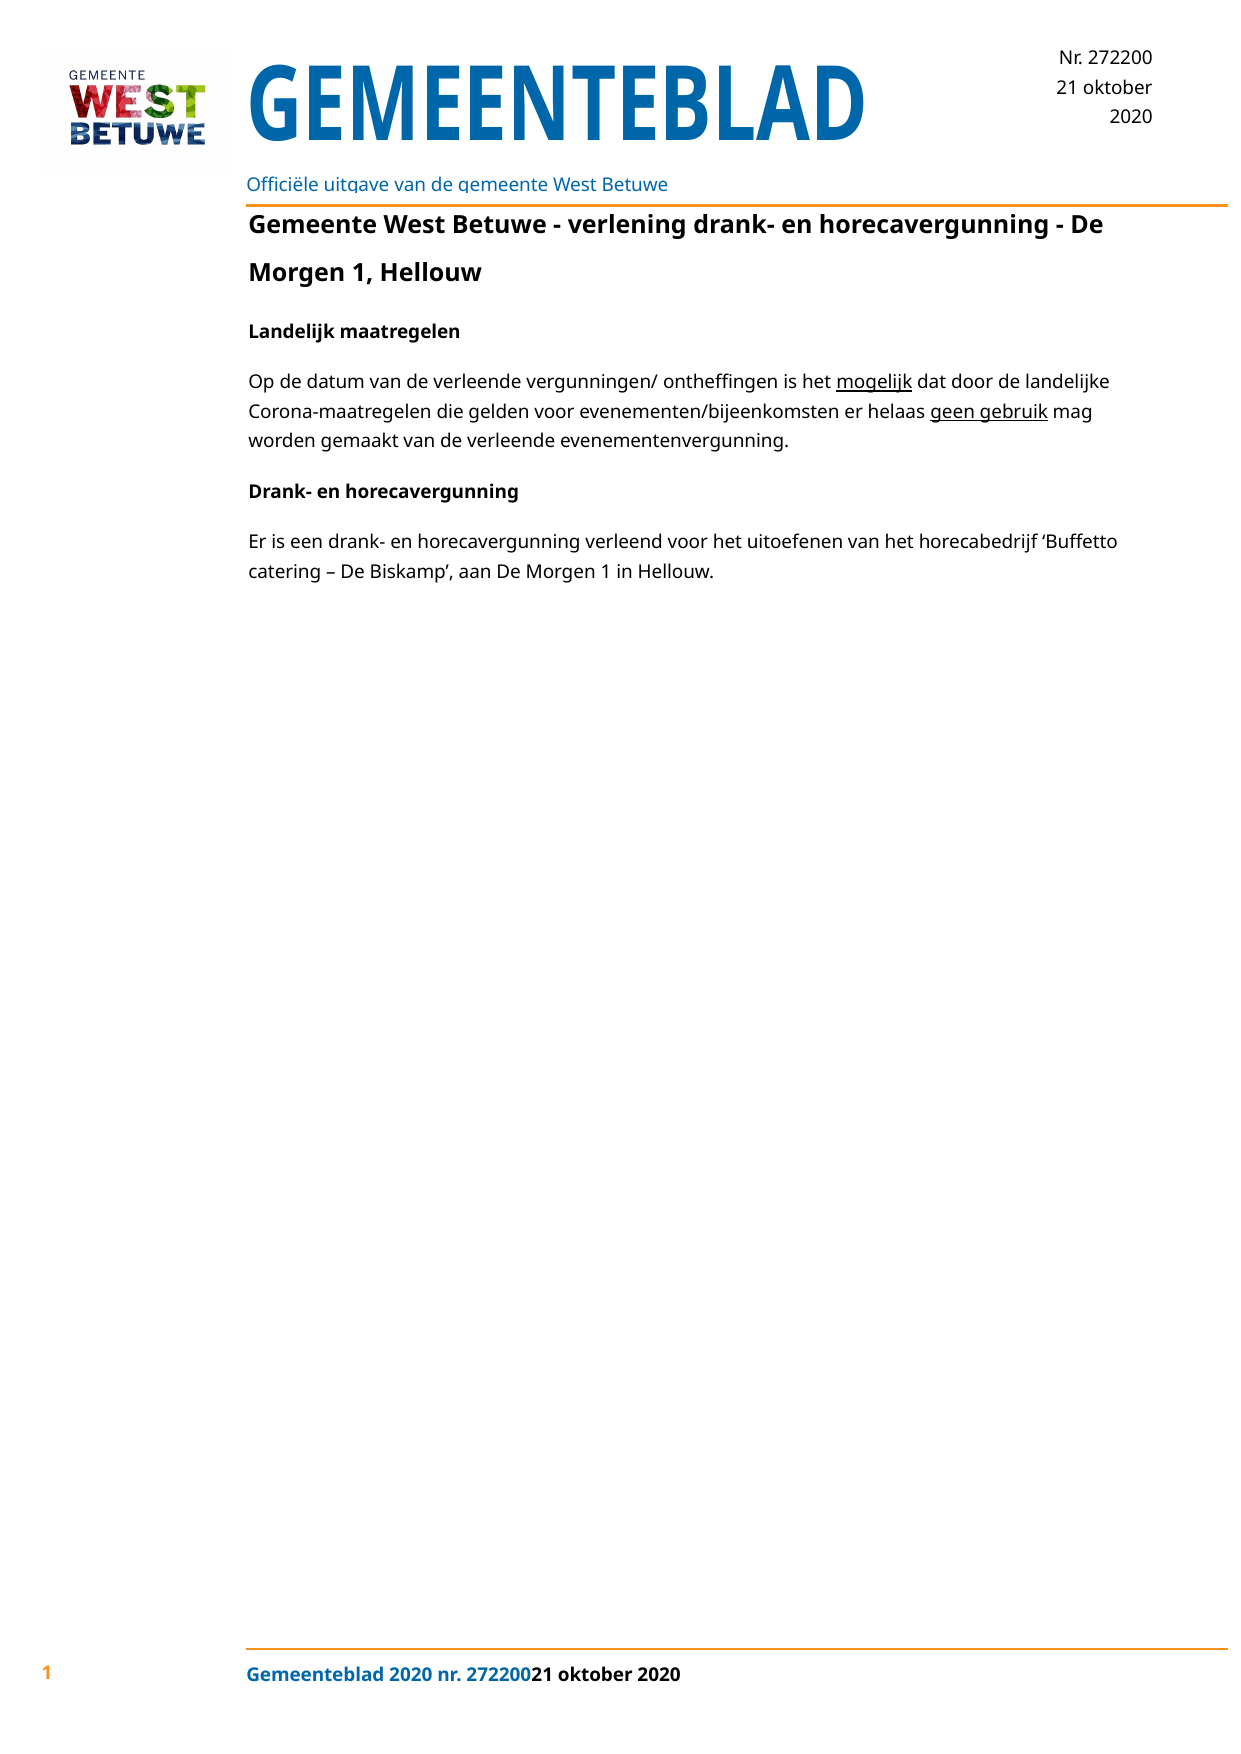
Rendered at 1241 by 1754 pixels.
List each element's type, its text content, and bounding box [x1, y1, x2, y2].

text Er is een drank- en horecavergunning verleend voor het uitoefenen van het horecabedrijf ‘Buffetto catering – De Biskamp’, aan De Morgen 1 in Hellouw. [248, 528, 1152, 584]
text Gemeente West Betuwe - verlening drank- en horecavergunning - De Morgen 1, Hellouw [248, 207, 1152, 288]
text Op de datum van de verleende vergunningen/ ontheffingen is het mogelijk dat door de landelijke Corona-maatregelen die gelden voor evenementen/bijeenkomsten er helaas geen gebruik mag worden gemaakt van de verleende evenementenvergunning. [248, 368, 1152, 453]
text Drank- en horecavergunning [248, 478, 1152, 504]
picture [41, 47, 231, 172]
text Landelijk maatregelen [248, 318, 1152, 344]
